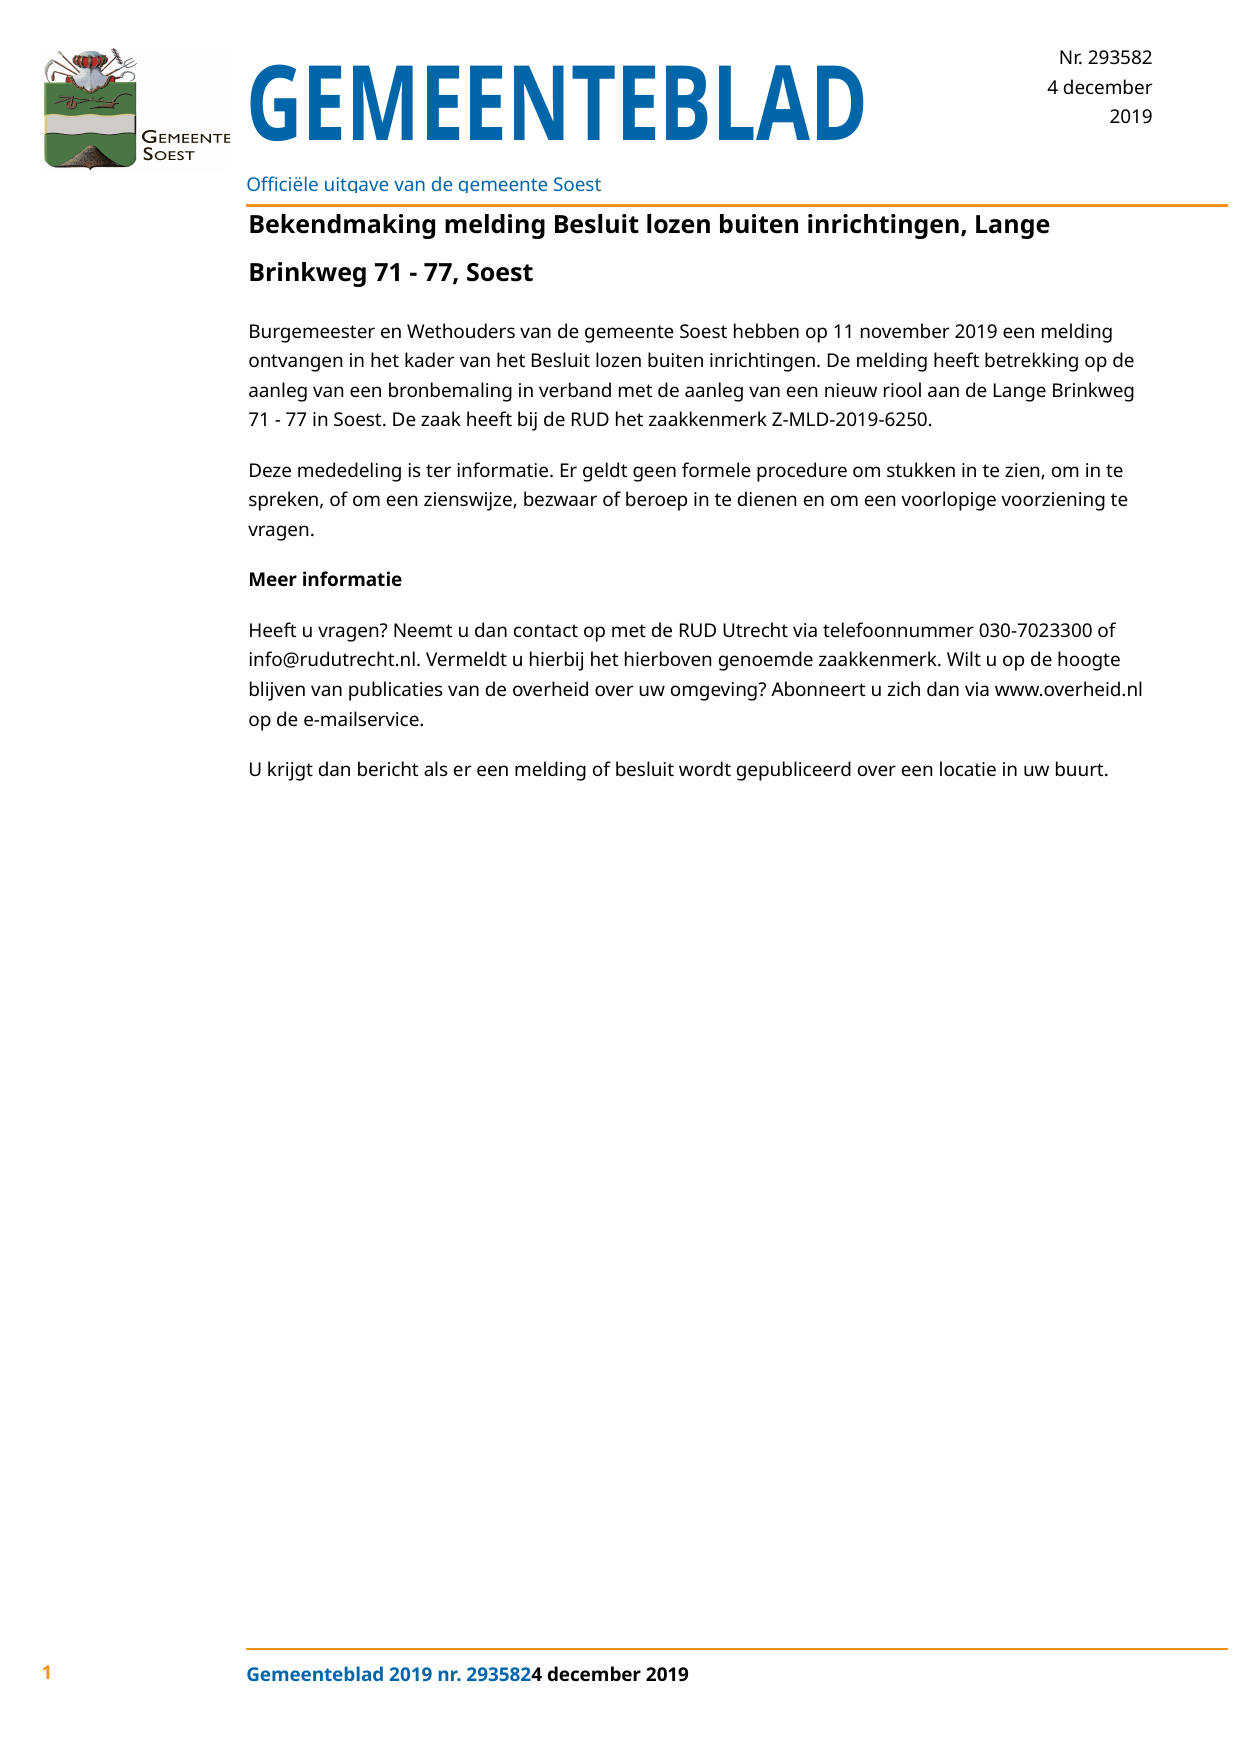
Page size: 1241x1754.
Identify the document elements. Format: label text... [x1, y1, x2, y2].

text Burgemeester en Wethouders van de gemeente Soest hebben op 11 november 2019 een melding ontvangen in het kader van het Besluit lozen buiten inrichtingen. De melding heeft betrekking op de aanleg van een bronbemaling in verband met de aanleg van een nieuw riool aan de Lange Brinkweg 71 - 77 in Soest. De zaak heeft bij de RUD het zaakkenmerk Z-MLD-2019-6250. [248, 318, 1152, 432]
text Heeft u vragen? Neemt u dan contact op met de RUD Utrecht via telefoonnummer 030-7023300 of info@rudutrecht.nl. Vermeldt u hierbij het hierboven genoemde zaakkenmerk. Wilt u op de hoogte blijven van publicaties van de overheid over uw omgeving? Abonneert u zich dan via www.overheid.nl op de e-mailservice. [248, 617, 1152, 732]
text Bekendmaking melding Besluit lozen buiten inrichtingen, Lange Brinkweg 71 - 77, Soest [248, 207, 1152, 288]
picture [41, 47, 231, 172]
text Meer informatie [248, 567, 1152, 592]
text U krijgt dan bericht als er een melding of besluit wordt gepubliceerd over een locatie in uw buurt. [248, 756, 1152, 782]
text Deze mededeling is ter informatie. Er geldt geen formele procedure om stukken in te zien, om in te spreken, of om een zienswijze, bezwaar of beroep in te dienen en om een voorlopige voorziening te vragen. [248, 457, 1152, 542]
